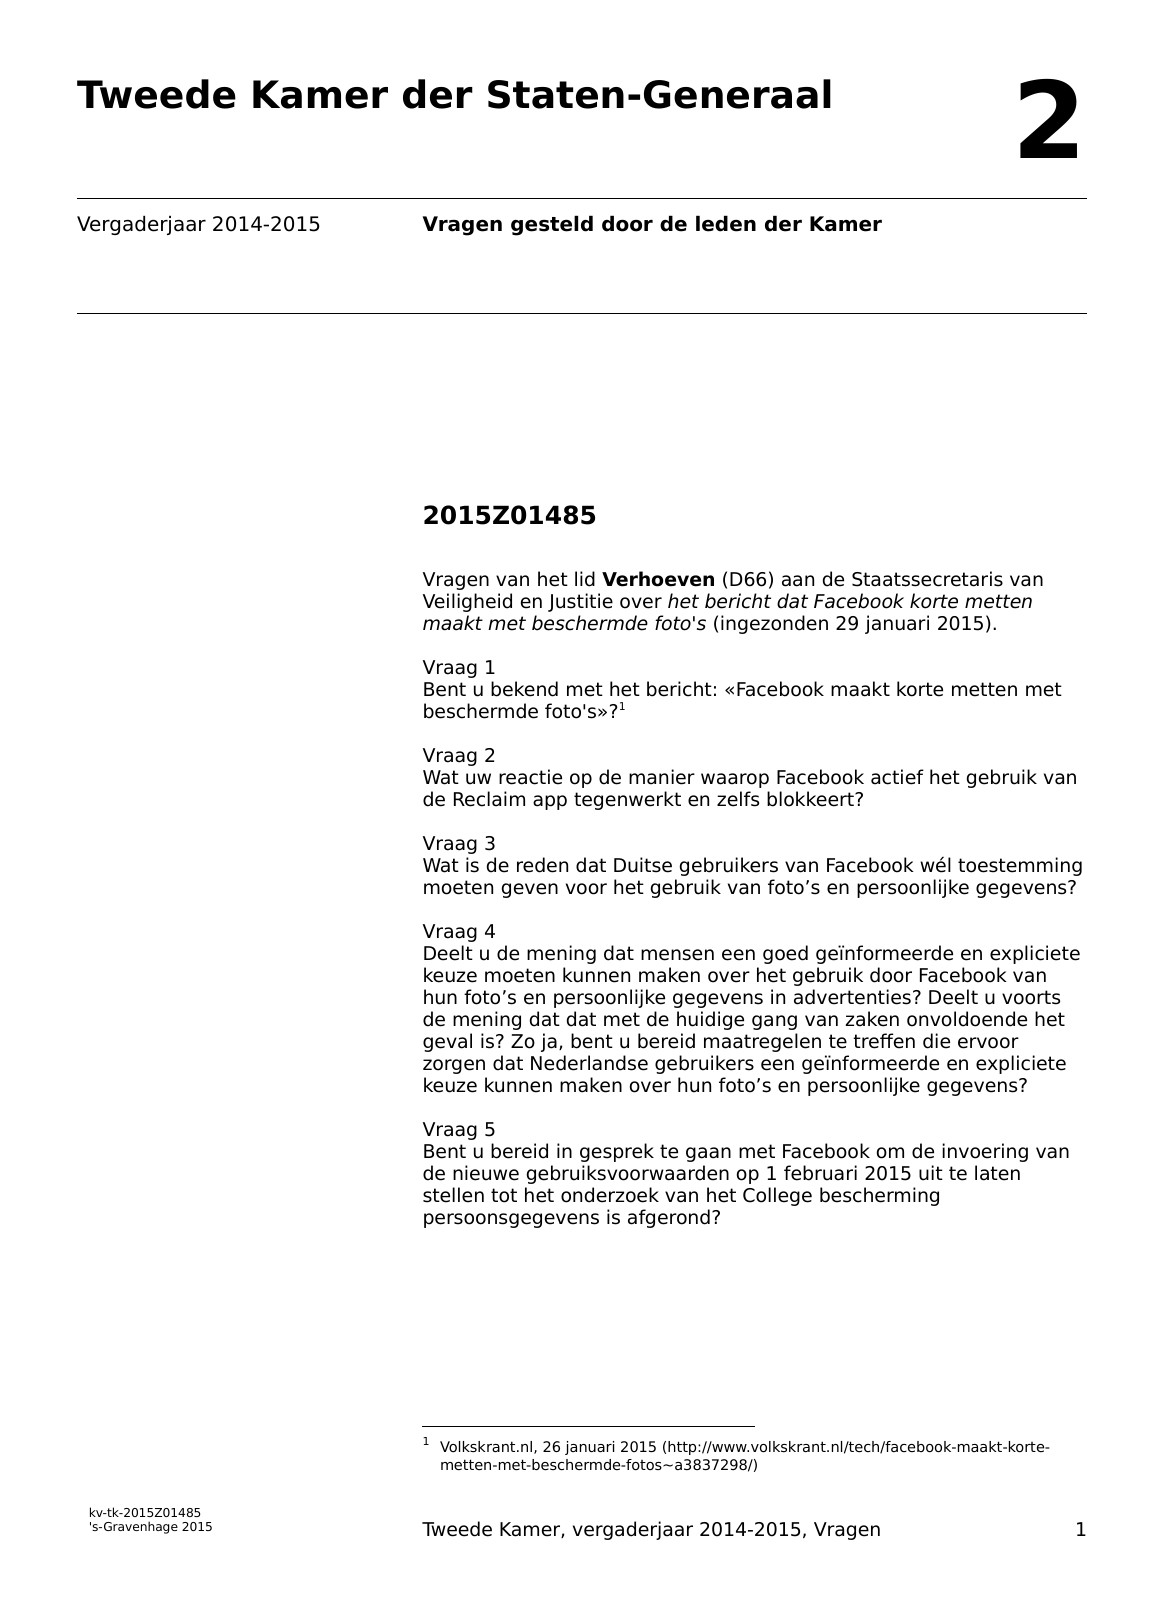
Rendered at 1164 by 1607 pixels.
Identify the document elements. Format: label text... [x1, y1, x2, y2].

text Bent u bekend met het bericht: «Facebook maakt korte metten met beschermde foto's»? [422, 679, 1087, 723]
table_cell Vergaderjaar 2014-2015 [77, 199, 422, 313]
table_header 2 [886, 59, 1087, 198]
table_cell Vragen gesteld door de leden der Kamer [422, 199, 1087, 313]
text Vraag 2 [422, 745, 1087, 767]
text Volkskrant.nl, 26 januari 2015 (http://www.volkskrant.nl/tech/facebook-maakt-korte-metten-met-beschermde-fotos~a3837298/) [422, 1435, 1087, 1474]
text Vraag 3 [422, 833, 1087, 855]
text Vraag 1 [422, 657, 1087, 679]
text Bent u bereid in gesprek te gaan met Facebook om de invoering van de nieuwe gebruiksvoorwaarden op 1 februari 2015 uit te laten stellen tot het onderzoek van het College bescherming persoonsgegevens is afgerond? [422, 1141, 1087, 1229]
text Wat is de reden dat Duitse gebruikers van Facebook wél toestemming moeten geven voor het gebruik van foto’s en persoonlijke gegevens? [422, 855, 1087, 899]
text Deelt u de mening dat mensen een goed geïnformeerde en expliciete keuze moeten kunnen maken over het gebruik door Facebook van hun foto’s en persoonlijke gegevens in advertenties? Deelt u voorts de mening dat dat met de huidige gang van zaken onvoldoende het geval is? Zo ja, bent u bereid maatregelen te treffen die ervoor zorgen dat Nederlandse gebruikers een geïnformeerde en expliciete keuze kunnen maken over hun foto’s en persoonlijke gegevens? [422, 943, 1087, 1097]
text Vraag 5 [422, 1119, 1087, 1141]
text Vraag 4 [422, 921, 1087, 943]
text 2015Z01485 [422, 501, 1087, 531]
text kv-tk-2015Z01485 [88, 1506, 323, 1520]
table_header Tweede Kamer der Staten-Generaal [77, 59, 886, 198]
text Vragen van het lid Verhoeven (D66) aan de Staatssecretaris van Veiligheid en Justitie over het bericht dat Facebook korte metten maakt met beschermde foto's (ingezonden 29 januari 2015). [422, 569, 1087, 635]
text 's-Gravenhage 2015 [88, 1520, 323, 1534]
text Wat uw reactie op de manier waarop Facebook actief het gebruik van de Reclaim app tegenwerkt en zelfs blokkeert? [422, 767, 1087, 811]
